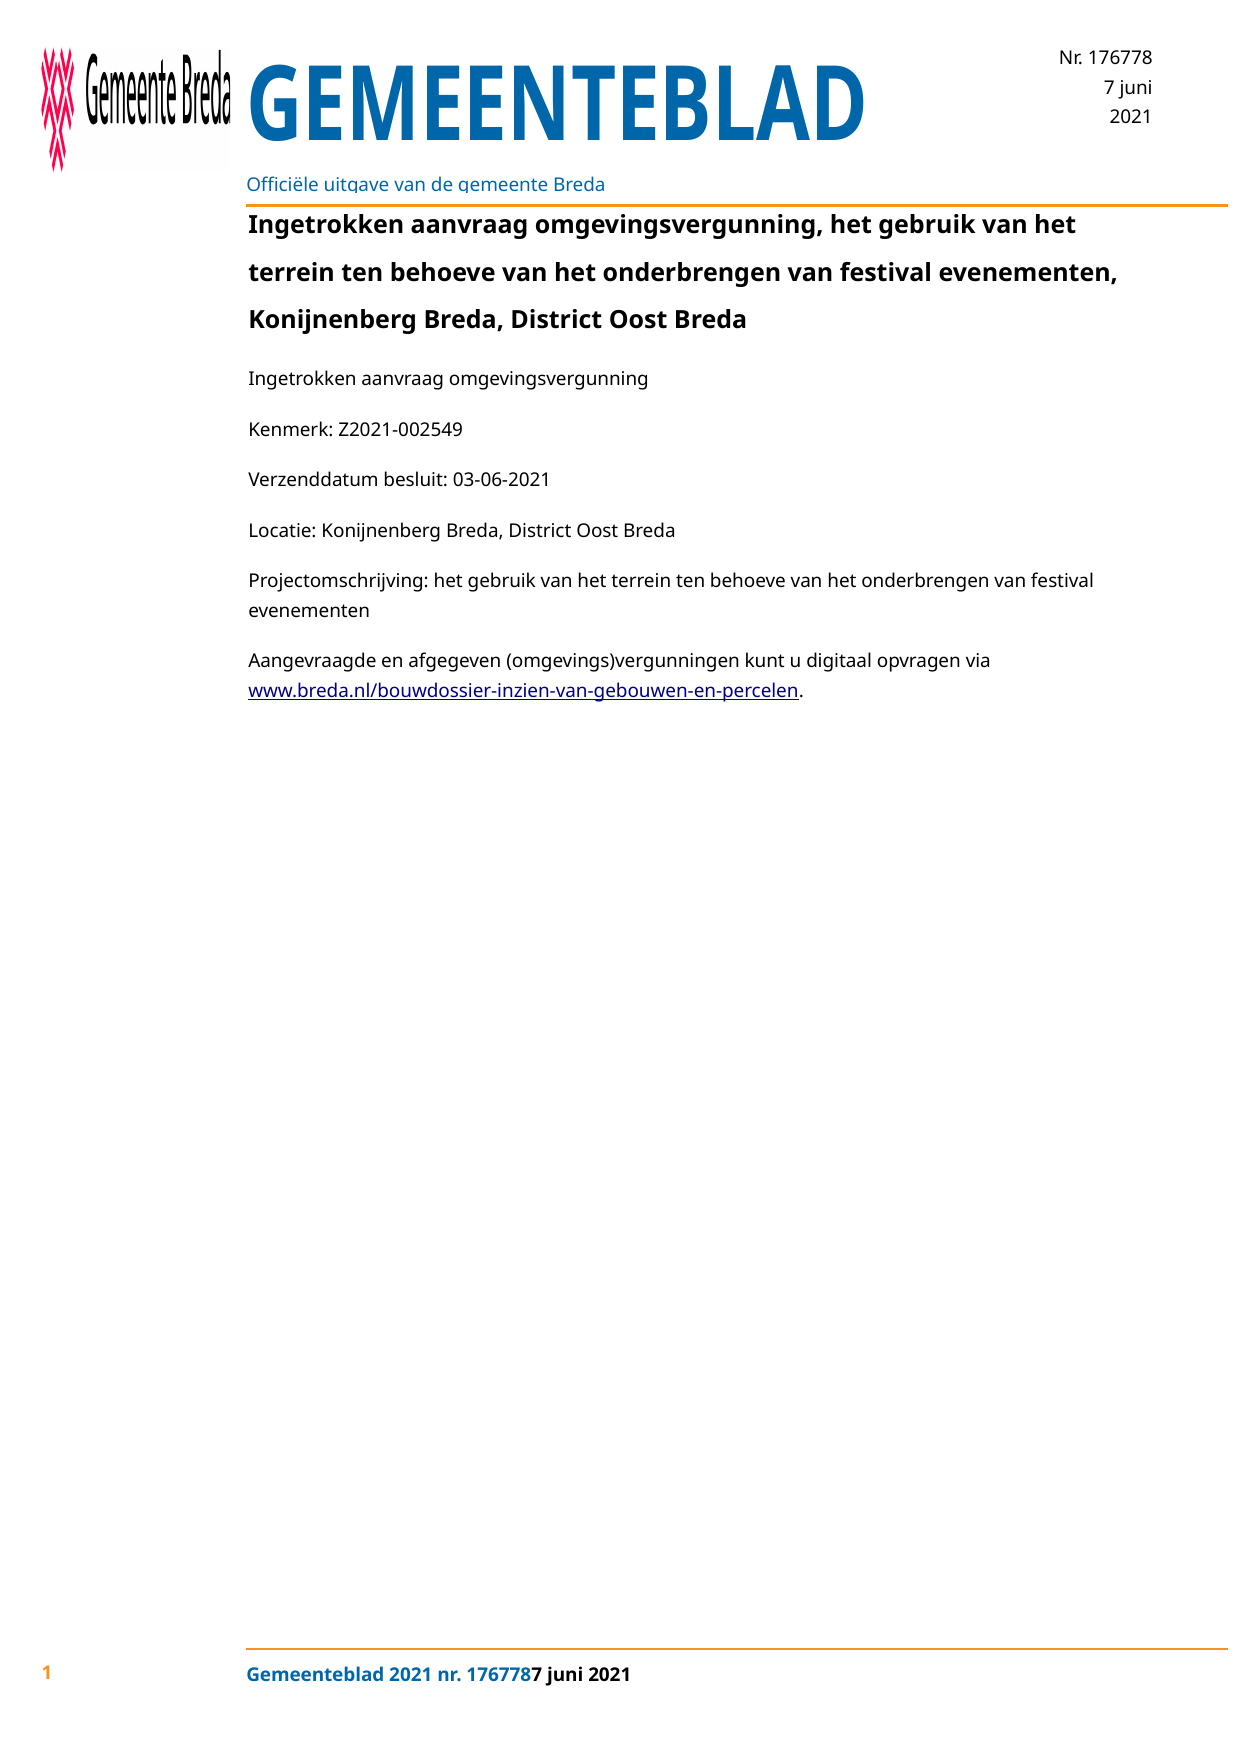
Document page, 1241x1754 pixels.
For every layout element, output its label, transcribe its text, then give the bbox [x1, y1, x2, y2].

text Kenmerk: Z2021-002549 [248, 416, 1152, 442]
text Aangevraagde en afgegeven (omgevings)vergunningen kunt u digitaal opvragen via www.breda.nl/bouwdossier-inzien-van-gebouwen-en-percelen. [248, 647, 1152, 702]
text Ingetrokken aanvraag omgevingsvergunning [248, 366, 1152, 391]
text Ingetrokken aanvraag omgevingsvergunning, het gebruik van het terrein ten behoeve van het onderbrengen van festival evenementen, Konijnenberg Breda, District Oost Breda [248, 207, 1152, 336]
text Projectomschrijving: het gebruik van het terrein ten behoeve van het onderbrengen van festival evenementen [248, 567, 1152, 622]
text Verzenddatum besluit: 03-06-2021 [248, 466, 1152, 492]
text Locatie: Konijnenberg Breda, District Oost Breda [248, 517, 1152, 542]
picture [41, 47, 231, 172]
